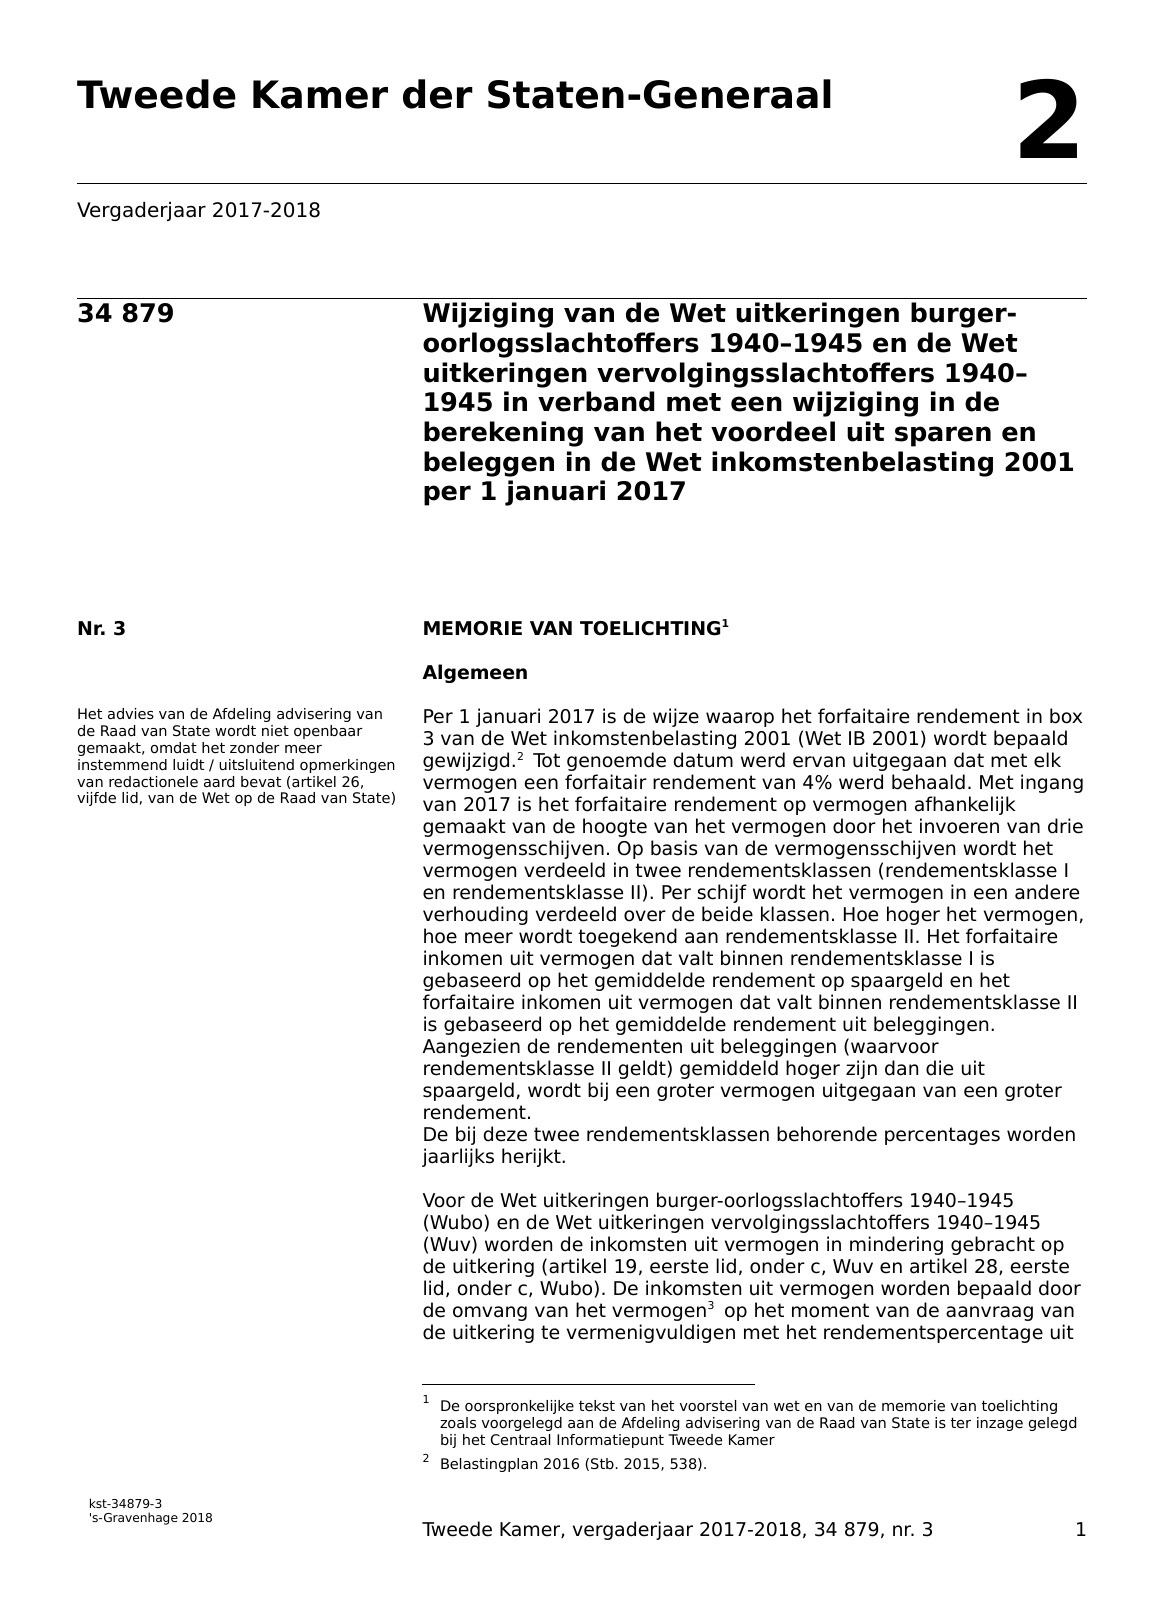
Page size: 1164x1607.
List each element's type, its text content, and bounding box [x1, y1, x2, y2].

subtitle Nr. 3 MEMORIE VAN TOELICHTING [77, 618, 1087, 640]
text 's-Gravenhage 2018 [88, 1511, 323, 1525]
table_cell Vergaderjaar 2017-2018 [77, 184, 1087, 298]
subtitle 34 879 Wijziging van de Wet uitkeringen burger-oorlogsslachtoffers 1940–1945 en de Wet uitkeringen vervolgingsslachtoffers 1940–1945 in verband met een wijziging in de berekening van het voordeel uit sparen en beleggen in de Wet inkomstenbelasting 2001 per 1 januari 2017 [77, 299, 1087, 507]
table_header 2 [886, 59, 1087, 183]
text Voor de Wet uitkeringen burger-oorlogsslachtoffers 1940–1945 (Wubo) en de Wet uitkeringen vervolgingsslachtoffers 1940–1945 (Wuv) worden de inkomsten uit vermogen in mindering gebracht op de uitkering (artikel 19, eerste lid, onder c, Wuv en artikel 28, eerste lid, onder c, Wubo). De inkomsten uit vermogen worden bepaald door de omvang van het vermogen op het moment van de aanvraag van de uitkering te vermenigvuldigen met het rendementspercentage uit [422, 1190, 1087, 1344]
text Het advies van de Afdeling advisering van de Raad van State wordt niet openbaar gemaakt, omdat het zonder meer instemmend luidt / uitsluitend opmerkingen van redactionele aard bevat (artikel 26, vijfde lid, van de Wet op de Raad van State) [77, 706, 399, 807]
text Belastingplan 2016 (Stb. 2015, 538). [422, 1452, 1087, 1474]
subtitle Algemeen [422, 662, 1087, 684]
text De bij deze twee rendementsklassen behorende percentages worden jaarlijks herijkt. [422, 1124, 1087, 1168]
table_header Tweede Kamer der Staten-Generaal [77, 59, 886, 183]
text kst-34879-3 [88, 1497, 323, 1511]
text De oorspronkelijke tekst van het voorstel van wet en van de memorie van toelichting zoals voorgelegd aan de Afdeling advisering van de Raad van State is ter inzage gelegd bij het Centraal Informatiepunt Tweede Kamer [422, 1393, 1087, 1449]
text Per 1 januari 2017 is de wijze waarop het forfaitaire rendement in box 3 van de Wet inkomstenbelasting 2001 (Wet IB 2001) wordt bepaald gewijzigd. Tot genoemde datum werd ervan uitgegaan dat met elk vermogen een forfaitair rendement van 4% werd behaald. Met ingang van 2017 is het forfaitaire rendement op vermogen afhankelijk gemaakt van de hoogte van het vermogen door het invoeren van drie vermogensschijven. Op basis van de vermogensschijven wordt het vermogen verdeeld in twee rendementsklassen (rendementsklasse I en rendementsklasse II). Per schijf wordt het vermogen in een andere verhouding verdeeld over de beide klassen. Hoe hoger het vermogen, hoe meer wordt toegekend aan rendementsklasse II. Het forfaitaire inkomen uit vermogen dat valt binnen rendementsklasse I is gebaseerd op het gemiddelde rendement op spaargeld en het forfaitaire inkomen uit vermogen dat valt binnen rendementsklasse II is gebaseerd op het gemiddelde rendement uit beleggingen. Aangezien de rendementen uit beleggingen (waarvoor rendementsklasse II geldt) gemiddeld hoger zijn dan die uit spaargeld, wordt bij een groter vermogen uitgegaan van een groter rendement. [422, 706, 1087, 1124]
